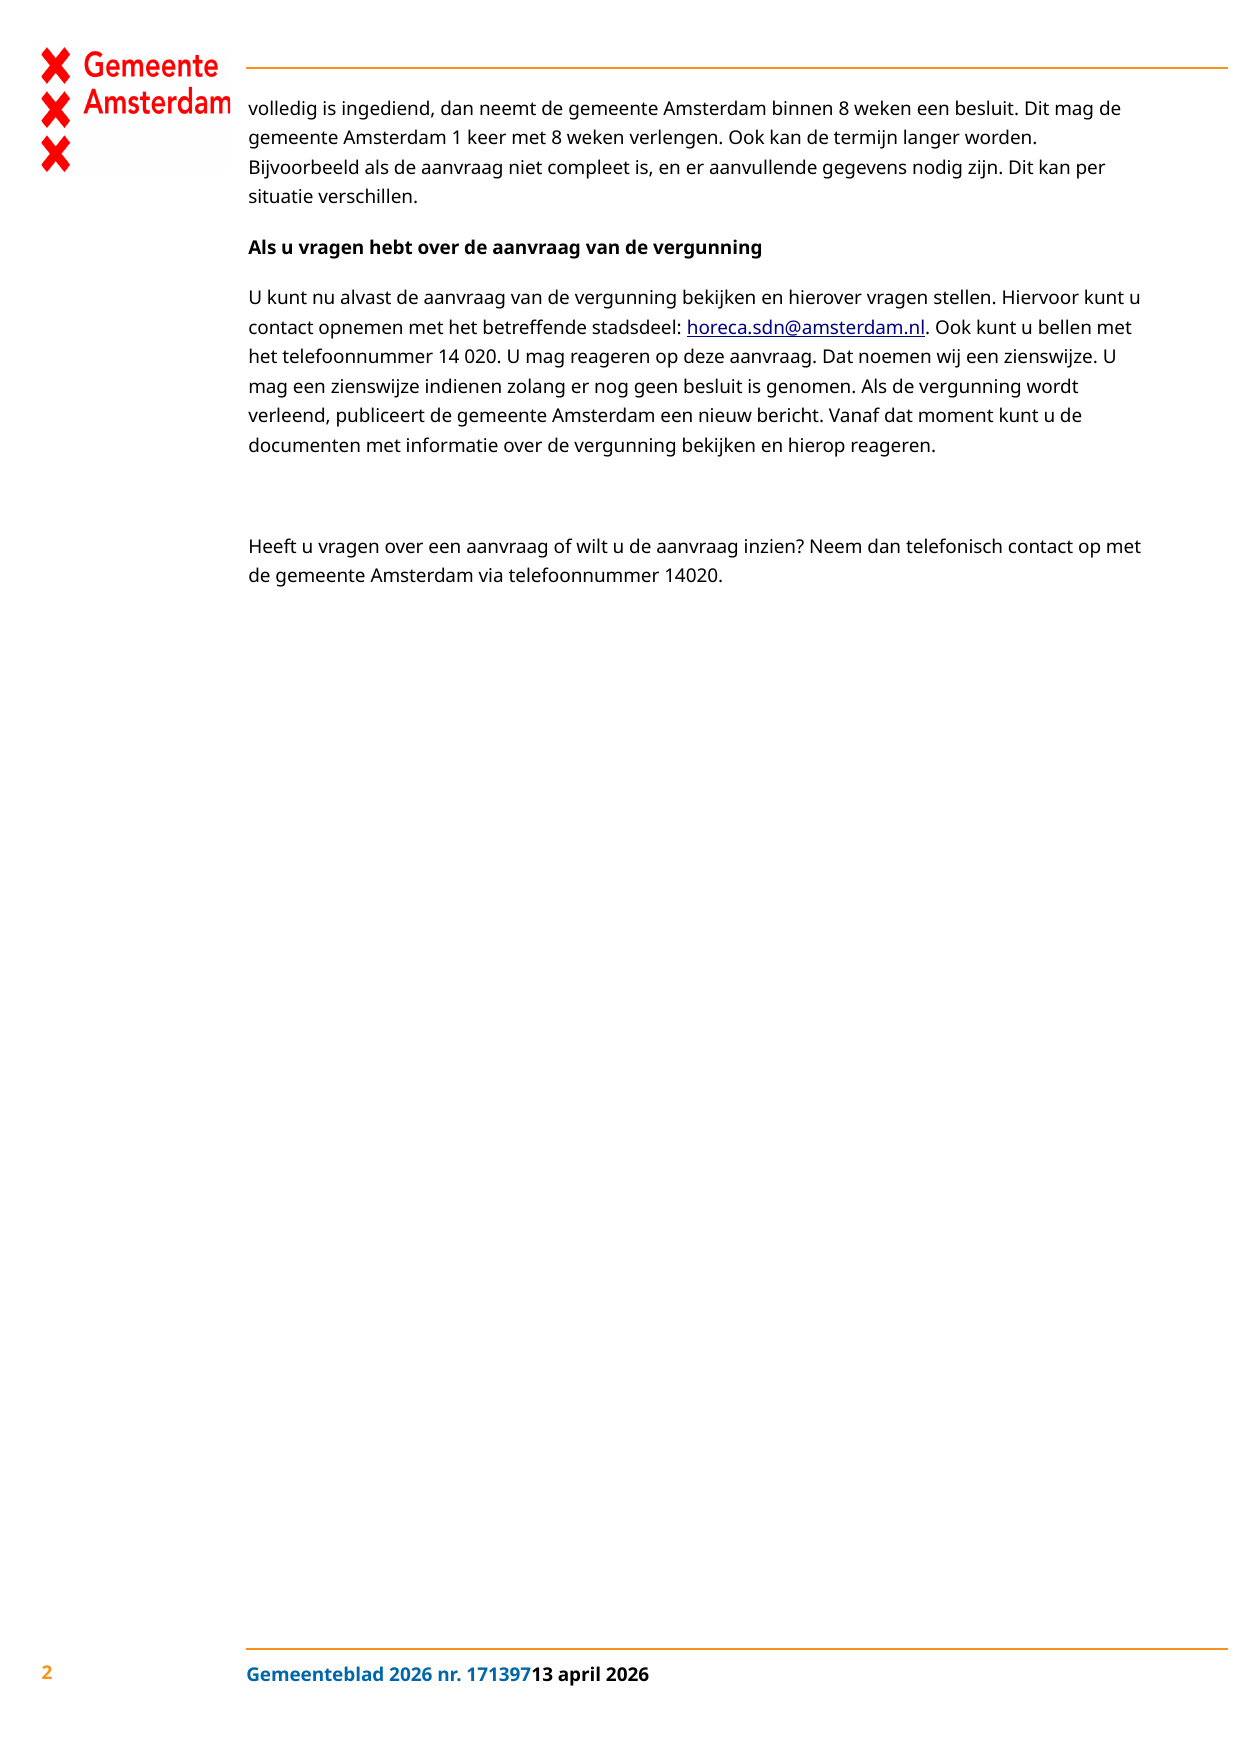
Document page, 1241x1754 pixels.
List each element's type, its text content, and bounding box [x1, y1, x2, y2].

text volledig is ingediend, dan neemt de gemeente Amsterdam binnen 8 weken een besluit. Dit mag de gemeente Amsterdam 1 keer met 8 weken verlengen. Ook kan de termijn langer worden. Bijvoorbeeld als de aanvraag niet compleet is, en er aanvullende gegevens nodig zijn. Dit kan per situatie verschillen. [248, 95, 1152, 209]
text Als u vragen hebt over de aanvraag van de vergunning [248, 234, 1152, 260]
text U kunt nu alvast de aanvraag van de vergunning bekijken en hierover vragen stellen. Hiervoor kunt u contact opnemen met het betreffende stadsdeel: horeca.sdn@amsterdam.nl. Ook kunt u bellen met het telefoonnummer 14 020. U mag reageren op deze aanvraag. Dat noemen wij een zienswijze. U mag een zienswijze indienen zolang er nog geen besluit is genomen. Als de vergunning wordt verleend, publiceert de gemeente Amsterdam een nieuw bericht. Vanaf dat moment kunt u de documenten met informatie over de vergunning bekijken en hierop reageren. [248, 284, 1152, 458]
picture [41, 47, 231, 172]
text Heeft u vragen over een aanvraag of wilt u de aanvraag inzien? Neem dan telefonisch contact op met de gemeente Amsterdam via telefoonnummer 14020. [248, 533, 1152, 588]
